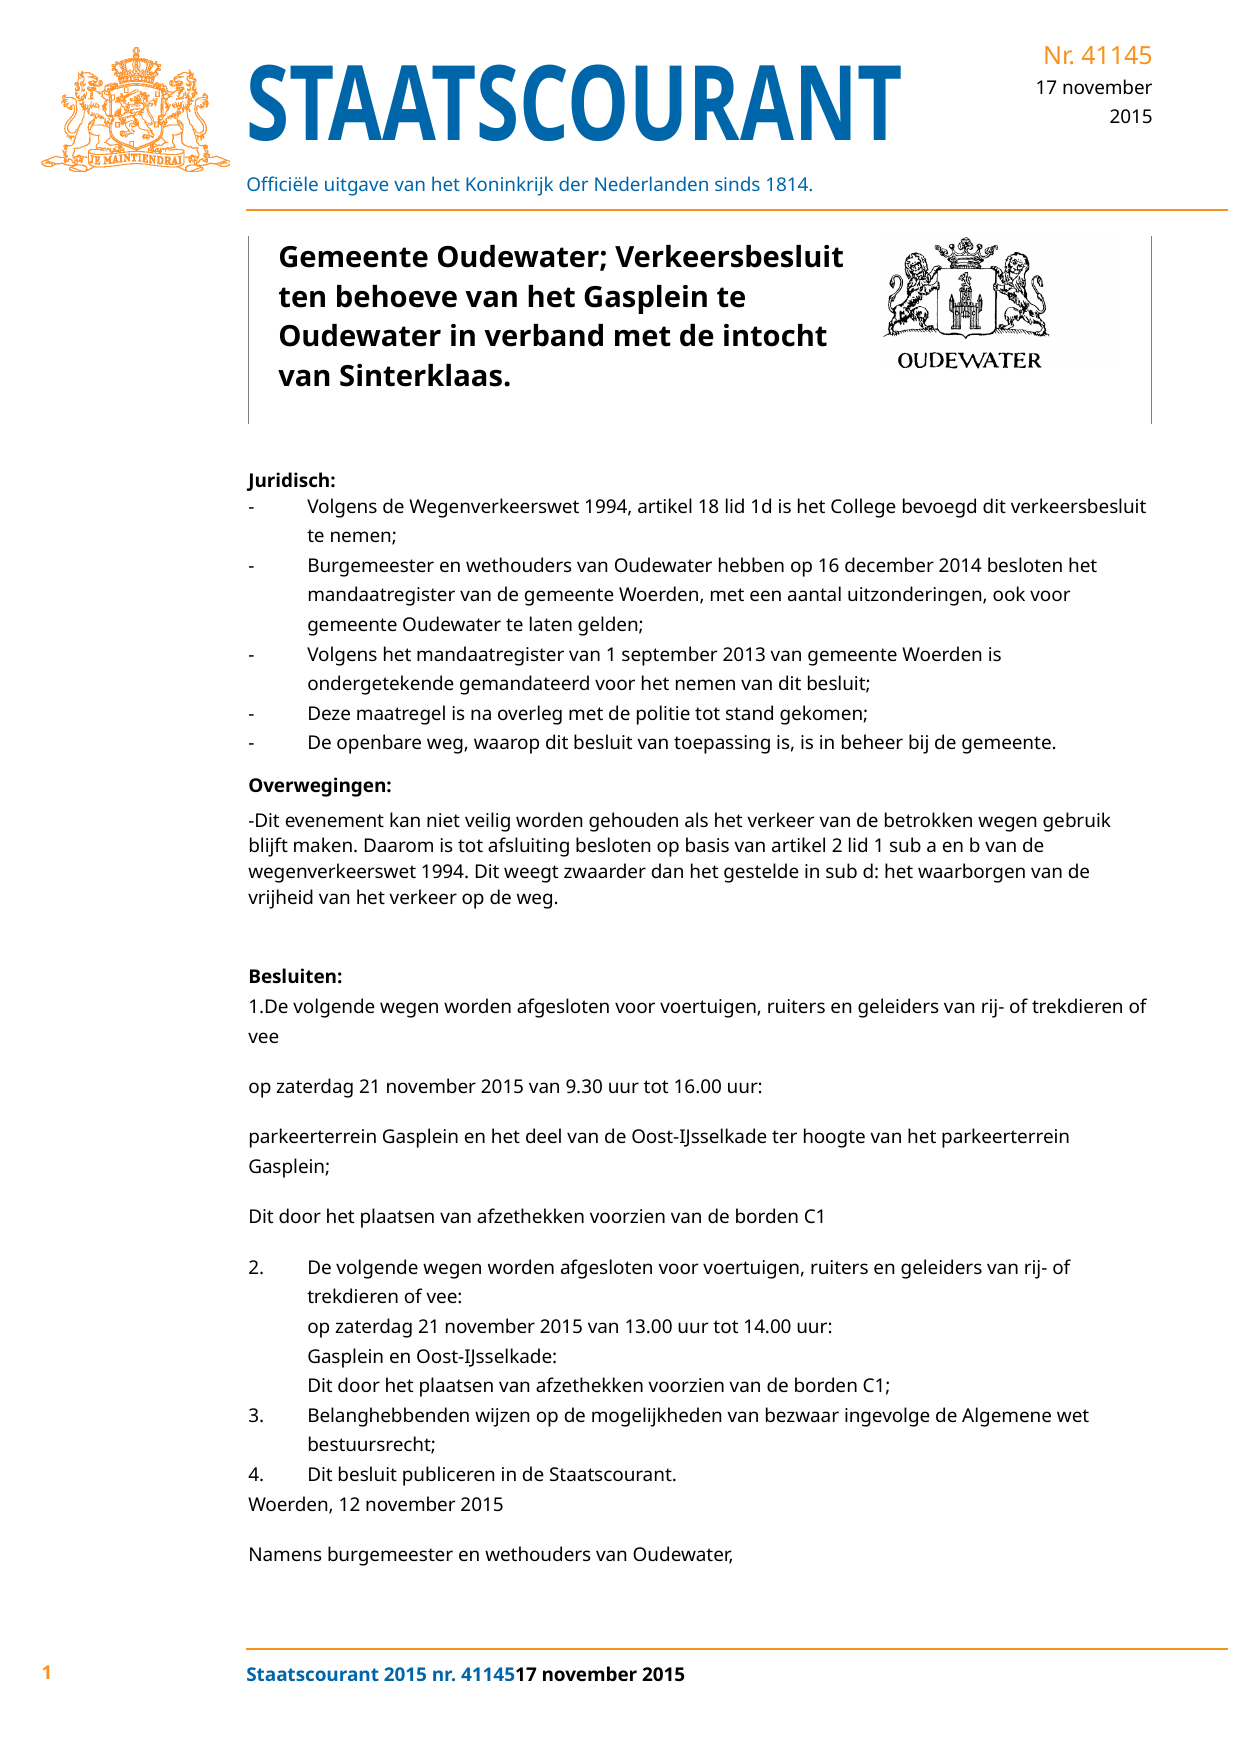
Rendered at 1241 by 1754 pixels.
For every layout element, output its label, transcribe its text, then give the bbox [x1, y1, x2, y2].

list Burgemeester en wethouders van Oudewater hebben op 16 december 2014 besloten het mandaatregister van de gemeente Woerden, met een aantal uitzonderingen, ook voor gemeente Oudewater te laten gelden; [248, 552, 1152, 637]
list Belanghebbenden wijzen op de mogelijkheden van bezwaar ingevolge de Algemene wet bestuursrecht; [248, 1402, 1152, 1457]
table_header [850, 369, 1151, 424]
list Dit besluit publiceren in de Staatscourant. [248, 1461, 1152, 1487]
list Gasplein en Oost-IJsselkade: [248, 1343, 1152, 1369]
list Dit door het plaatsen van afzethekken voorzien van de borden C1; [248, 1372, 1152, 1398]
list Volgens de Wegenverkeerswet 1994, artikel 18 lid 1d is het College bevoegd dit verkeersbesluit te nemen; [248, 493, 1152, 548]
table_header Gemeente Oudewater; Verkeersbesluit ten behoeve van het Gasplein te Oudewater in verband met de intocht van Sinterklaas. [249, 236, 850, 424]
list op zaterdag 21 november 2015 van 13.00 uur tot 14.00 uur: [248, 1313, 1152, 1339]
list Volgens het mandaatregister van 1 september 2013 van gemeente Woerden is ondergetekende gemandateerd voor het nemen van dit besluit; [248, 641, 1152, 696]
picture [41, 47, 231, 172]
text parkeerterrein Gasplein en het deel van de Oost-IJsselkade ter hoogte van het parkeerterrein Gasplein; [248, 1124, 1152, 1179]
list De volgende wegen worden afgesloten voor voertuigen, ruiters en geleiders van rij- of trekdieren of vee: [248, 1254, 1152, 1309]
list Deze maatregel is na overleg met de politie tot stand gekomen; [248, 700, 1152, 726]
text Overwegingen: [248, 773, 1152, 798]
text op zaterdag 21 november 2015 van 9.30 uur tot 16.00 uur: [248, 1073, 1152, 1099]
text -Dit evenement kan niet veilig worden gehouden als het verkeer van de betrokken wegen gebruik blijft maken. Daarom is tot afsluiting besloten op basis van artikel 2 lid 1 sub a en b van de wegenverkeerswet 1994. Dit weegt zwaarder dan het gestelde in sub d: het waarborgen van de vrijheid van het verkeer op de weg. [248, 807, 1152, 910]
text Juridisch: [248, 467, 1152, 493]
text Besluiten: [248, 964, 1152, 989]
picture [882, 236, 1119, 369]
text Woerden, 12 november 2015 [248, 1491, 1152, 1517]
text Dit door het plaatsen van afzethekken voorzien van de borden C1 [248, 1204, 1152, 1229]
text Namens burgemeester en wethouders van Oudewater, [248, 1541, 1152, 1567]
list De openbare weg, waarop dit besluit van toepassing is, is in beheer bij de gemeente. [248, 729, 1152, 755]
table_header [850, 236, 882, 368]
table_header [1119, 236, 1151, 368]
text 1.De volgende wegen worden afgesloten voor voertuigen, ruiters en geleiders van rij- of trekdieren of vee [248, 993, 1152, 1049]
